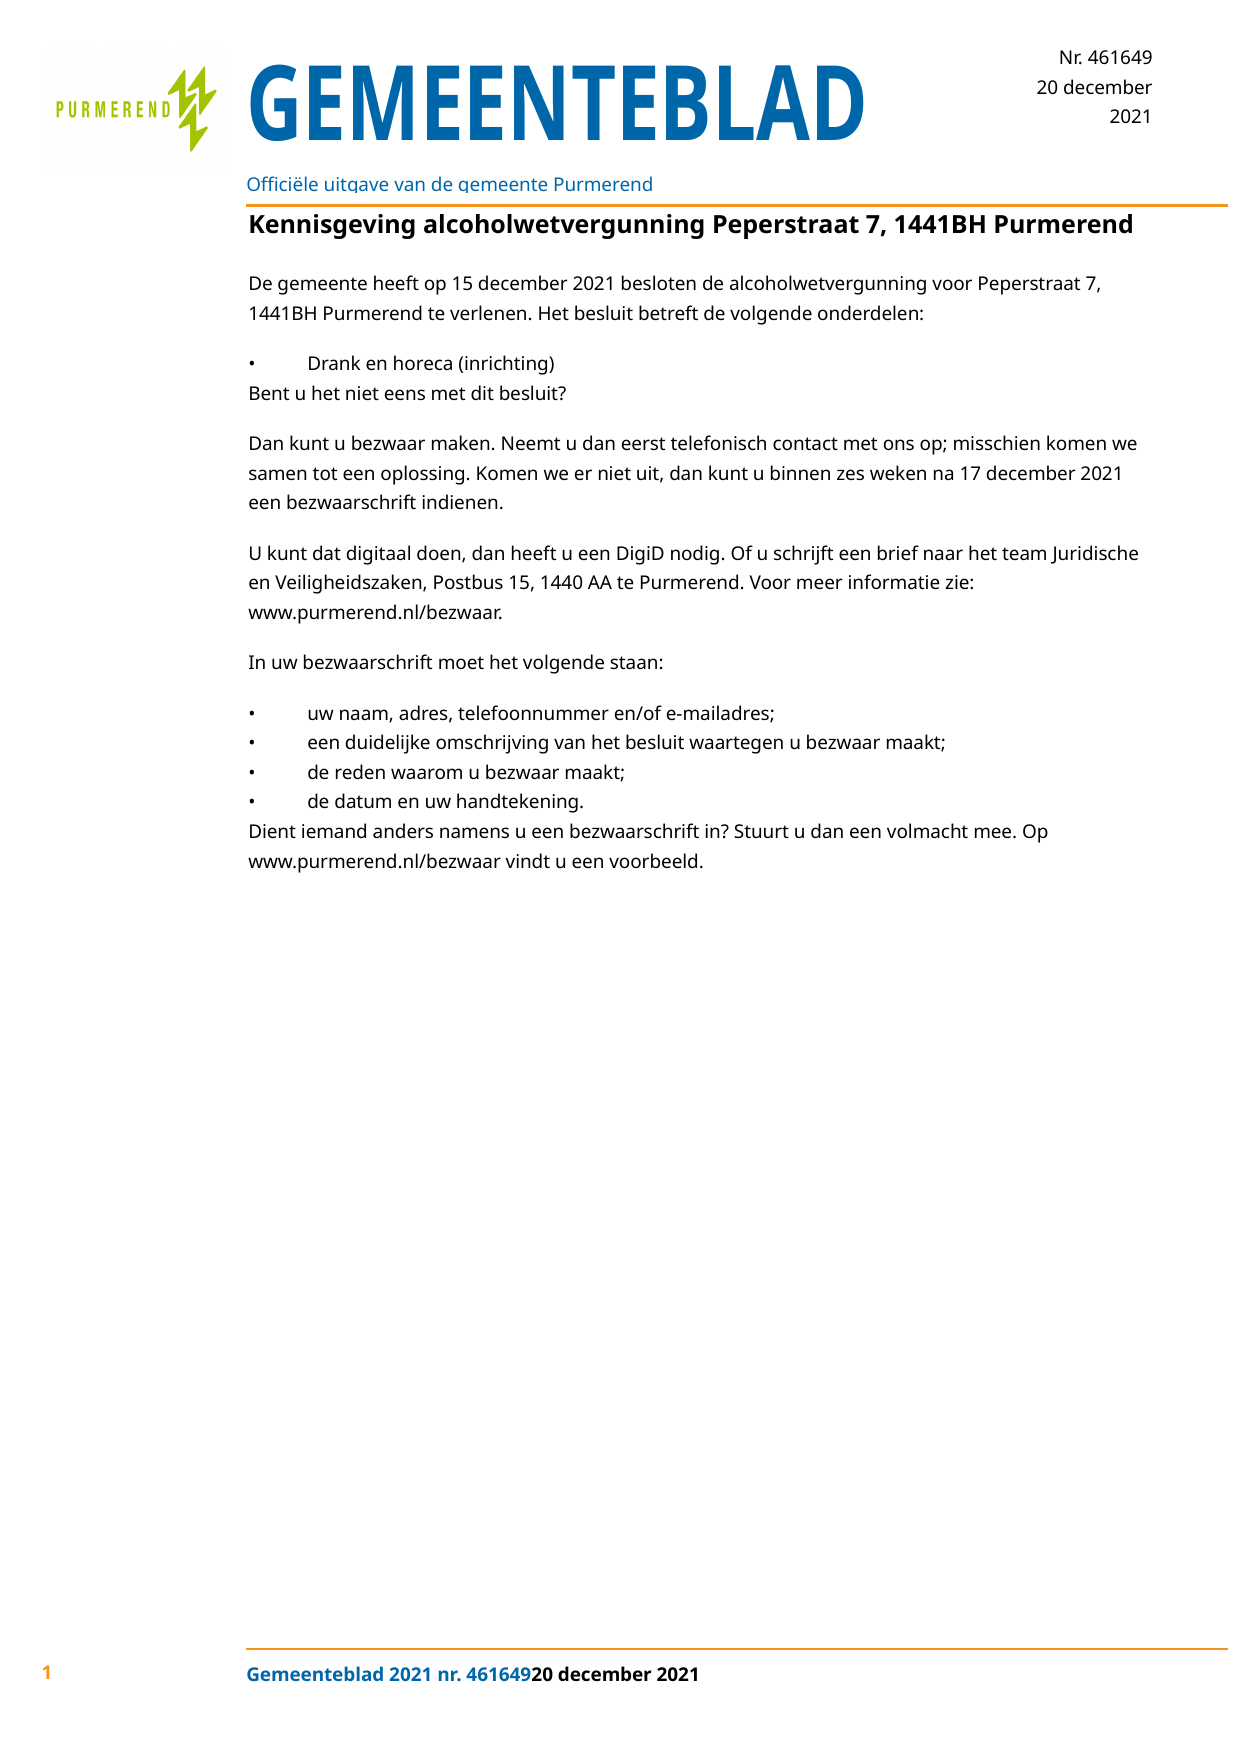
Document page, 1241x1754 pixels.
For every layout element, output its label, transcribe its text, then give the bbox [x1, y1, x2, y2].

picture [41, 47, 231, 172]
list de reden waarom u bezwaar maakt; [248, 759, 1152, 785]
list uw naam, adres, telefoonnummer en/of e-mailadres; [248, 700, 1152, 726]
text De gemeente heeft op 15 december 2021 besloten de alcoholwetvergunning voor Peperstraat 7, 1441BH Purmerend te verlenen. Het besluit betreft de volgende onderdelen: [248, 270, 1152, 326]
list een duidelijke omschrijving van het besluit waartegen u bezwaar maakt; [248, 729, 1152, 755]
text Dient iemand anders namens u een bezwaarschrift in? Stuurt u dan een volmacht mee. Op www.purmerend.nl/bezwaar vindt u een voorbeeld. [248, 818, 1152, 873]
text Kennisgeving alcoholwetvergunning Peperstraat 7, 1441BH Purmerend [248, 207, 1152, 241]
list Drank en horeca (inrichting) [248, 350, 1152, 376]
text U kunt dat digitaal doen, dan heeft u een DigiD nodig. Of u schrijft een brief naar het team Juridische en Veiligheidszaken, Postbus 15, 1440 AA te Purmerend. Voor meer informatie zie: www.purmerend.nl/bezwaar. [248, 540, 1152, 625]
text In uw bezwaarschrift moet het volgende staan: [248, 649, 1152, 675]
text Bent u het niet eens met dit besluit? [248, 380, 1152, 406]
list de datum en uw handtekening. [248, 789, 1152, 814]
text Dan kunt u bezwaar maken. Neemt u dan eerst telefonisch contact met ons op; misschien komen we samen tot een oplossing. Komen we er niet uit, dan kunt u binnen zes weken na 17 december 2021 een bezwaarschrift indienen. [248, 430, 1152, 515]
